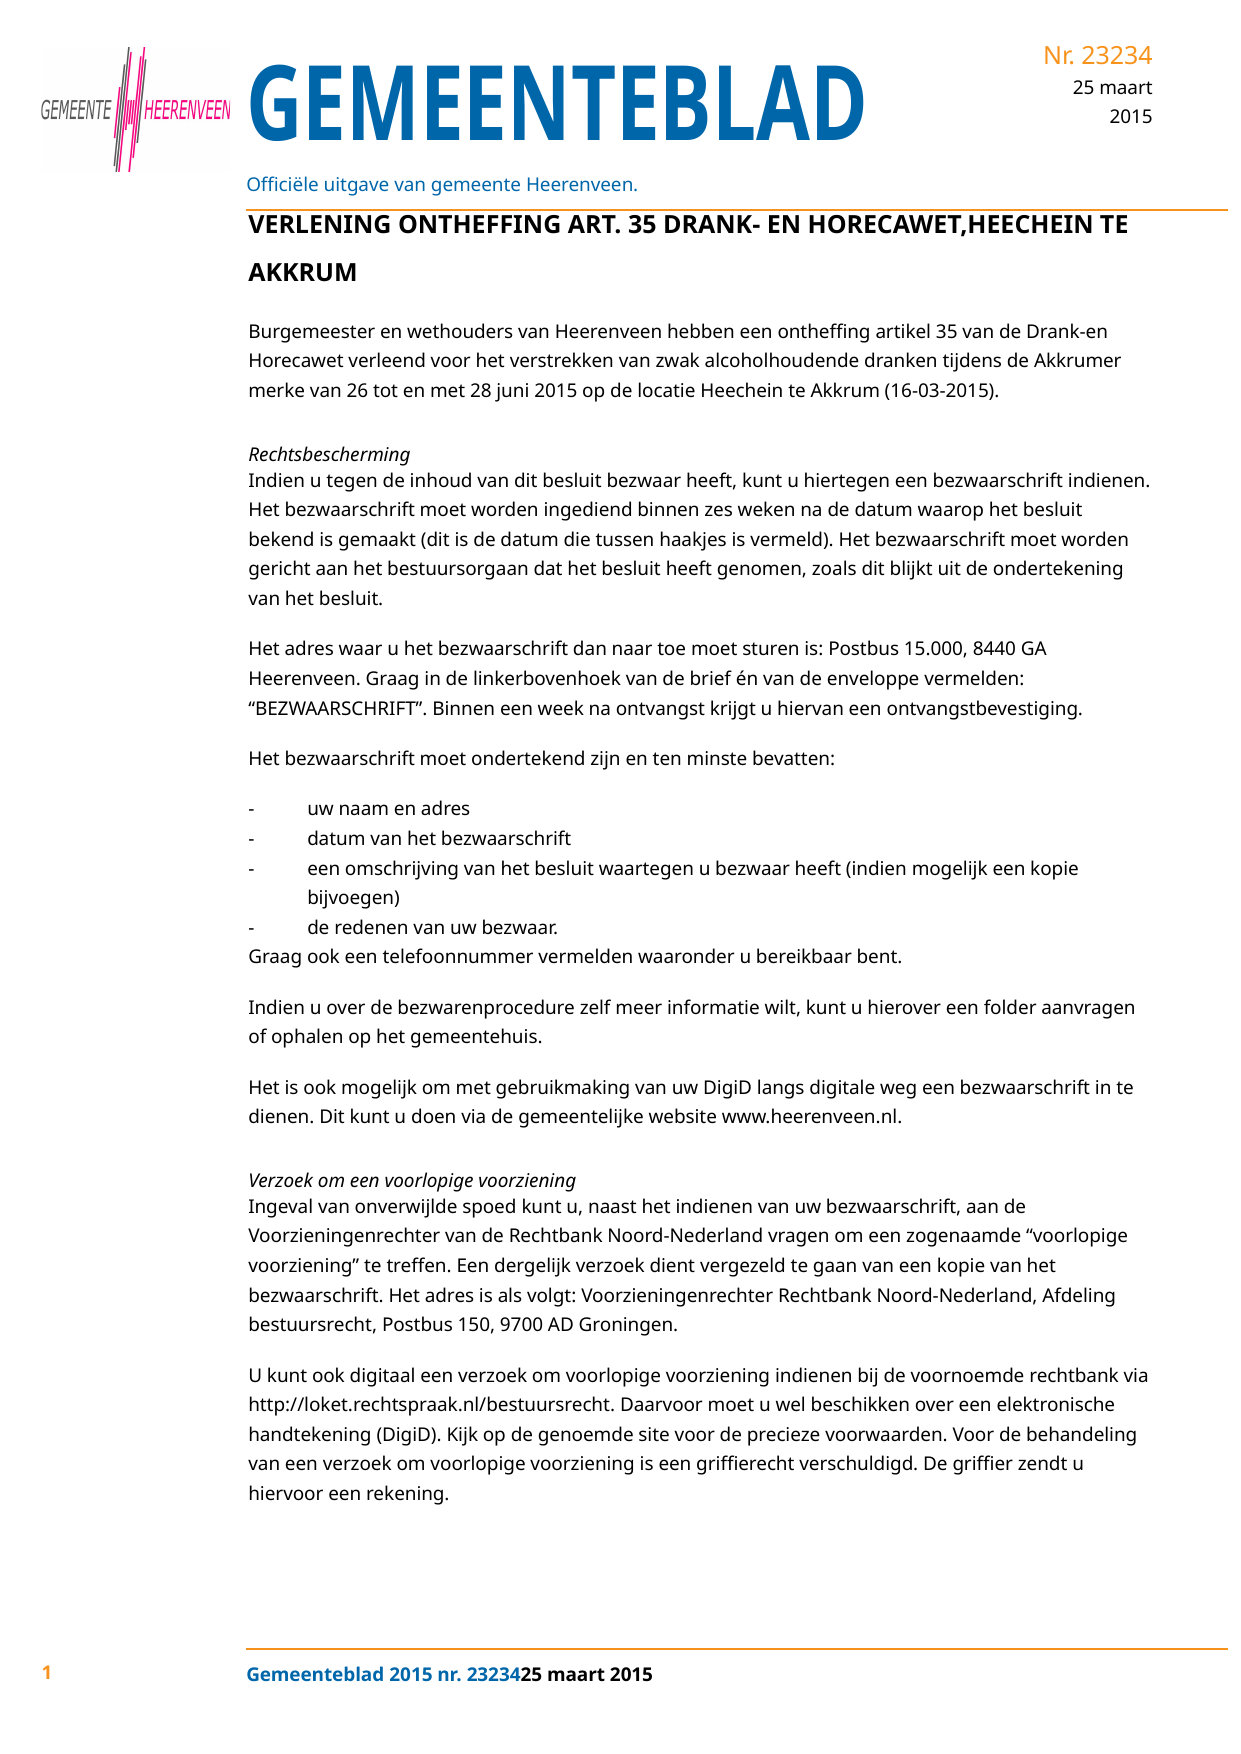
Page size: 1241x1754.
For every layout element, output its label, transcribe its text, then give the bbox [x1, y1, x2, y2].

text U kunt ook digitaal een verzoek om voorlopige voorziening indienen bij de voornoemde rechtbank via http://loket.rechtspraak.nl/bestuursrecht. Daarvoor moet u wel beschikken over een elektronische handtekening (DigiD). Kijk op de genoemde site voor de precieze voorwaarden. Voor de behandeling van een verzoek om voorlopige voorziening is een griffierecht verschuldigd. De griffier zendt u hiervoor een rekening. [248, 1362, 1152, 1506]
list een omschrijving van het besluit waartegen u bezwaar heeft (indien mogelijk een kopie bijvoegen) [248, 855, 1152, 910]
text Rechtsbescherming [248, 441, 1152, 467]
text Burgemeester en wethouders van Heerenveen hebben een ontheffing artikel 35 van de Drank-en Horecawet verleend voor het verstrekken van zwak alcoholhoudende dranken tijdens de Akkrumer merke van 26 tot en met 28 juni 2015 op de locatie Heechein te Akkrum (16-03-2015). [248, 318, 1152, 403]
text Graag ook een telefoonnummer vermelden waaronder u bereikbaar bent. [248, 943, 1152, 969]
list de redenen van uw bezwaar. [248, 914, 1152, 939]
text Ingeval van onverwijlde spoed kunt u, naast het indienen van uw bezwaarschrift, aan de Voorzieningenrechter van de Rechtbank Noord-Nederland vragen om een zogenaamde “voorlopige voorziening” te treffen. Een dergelijk verzoek dient vergezeld te gaan van een kopie van het bezwaarschrift. Het adres is als volgt: Voorzieningenrechter Rechtbank Noord-Nederland, Afdeling bestuursrecht, Postbus 150, 9700 AD Groningen. [248, 1193, 1152, 1337]
text VERLENING ONTHEFFING ART. 35 DRANK- EN HORECAWET,HEECHEIN TE AKKRUM [248, 211, 1152, 288]
text Het is ook mogelijk om met gebruikmaking van uw DigiD langs digitale weg een bezwaarschrift in te dienen. Dit kunt u doen via de gemeentelijke website www.heerenveen.nl. [248, 1074, 1152, 1129]
list datum van het bezwaarschrift [248, 825, 1152, 851]
text Indien u tegen de inhoud van dit besluit bezwaar heeft, kunt u hiertegen een bezwaarschrift indienen. Het bezwaarschrift moet worden ingediend binnen zes weken na de datum waarop het besluit bekend is gemaakt (dit is de datum die tussen haakjes is vermeld). Het bezwaarschrift moet worden gericht aan het bestuursorgaan dat het besluit heeft genomen, zoals dit blijkt uit de ondertekening van het besluit. [248, 467, 1152, 611]
text Het bezwaarschrift moet ondertekend zijn en ten minste bevatten: [248, 745, 1152, 771]
text Indien u over de bezwarenprocedure zelf meer informatie wilt, kunt u hierover een folder aanvragen of ophalen op het gemeentehuis. [248, 994, 1152, 1049]
list uw naam en adres [248, 796, 1152, 821]
picture [41, 47, 231, 172]
text Verzoek om een voorlopige voorziening [248, 1167, 1152, 1193]
text Het adres waar u het bezwaarschrift dan naar toe moet sturen is: Postbus 15.000, 8440 GA Heerenveen. Graag in de linkerbovenhoek van de brief én van de enveloppe vermelden: “BEZWAARSCHRIFT”. Binnen een week na ontvangst krijgt u hiervan een ontvangstbevestiging. [248, 636, 1152, 720]
